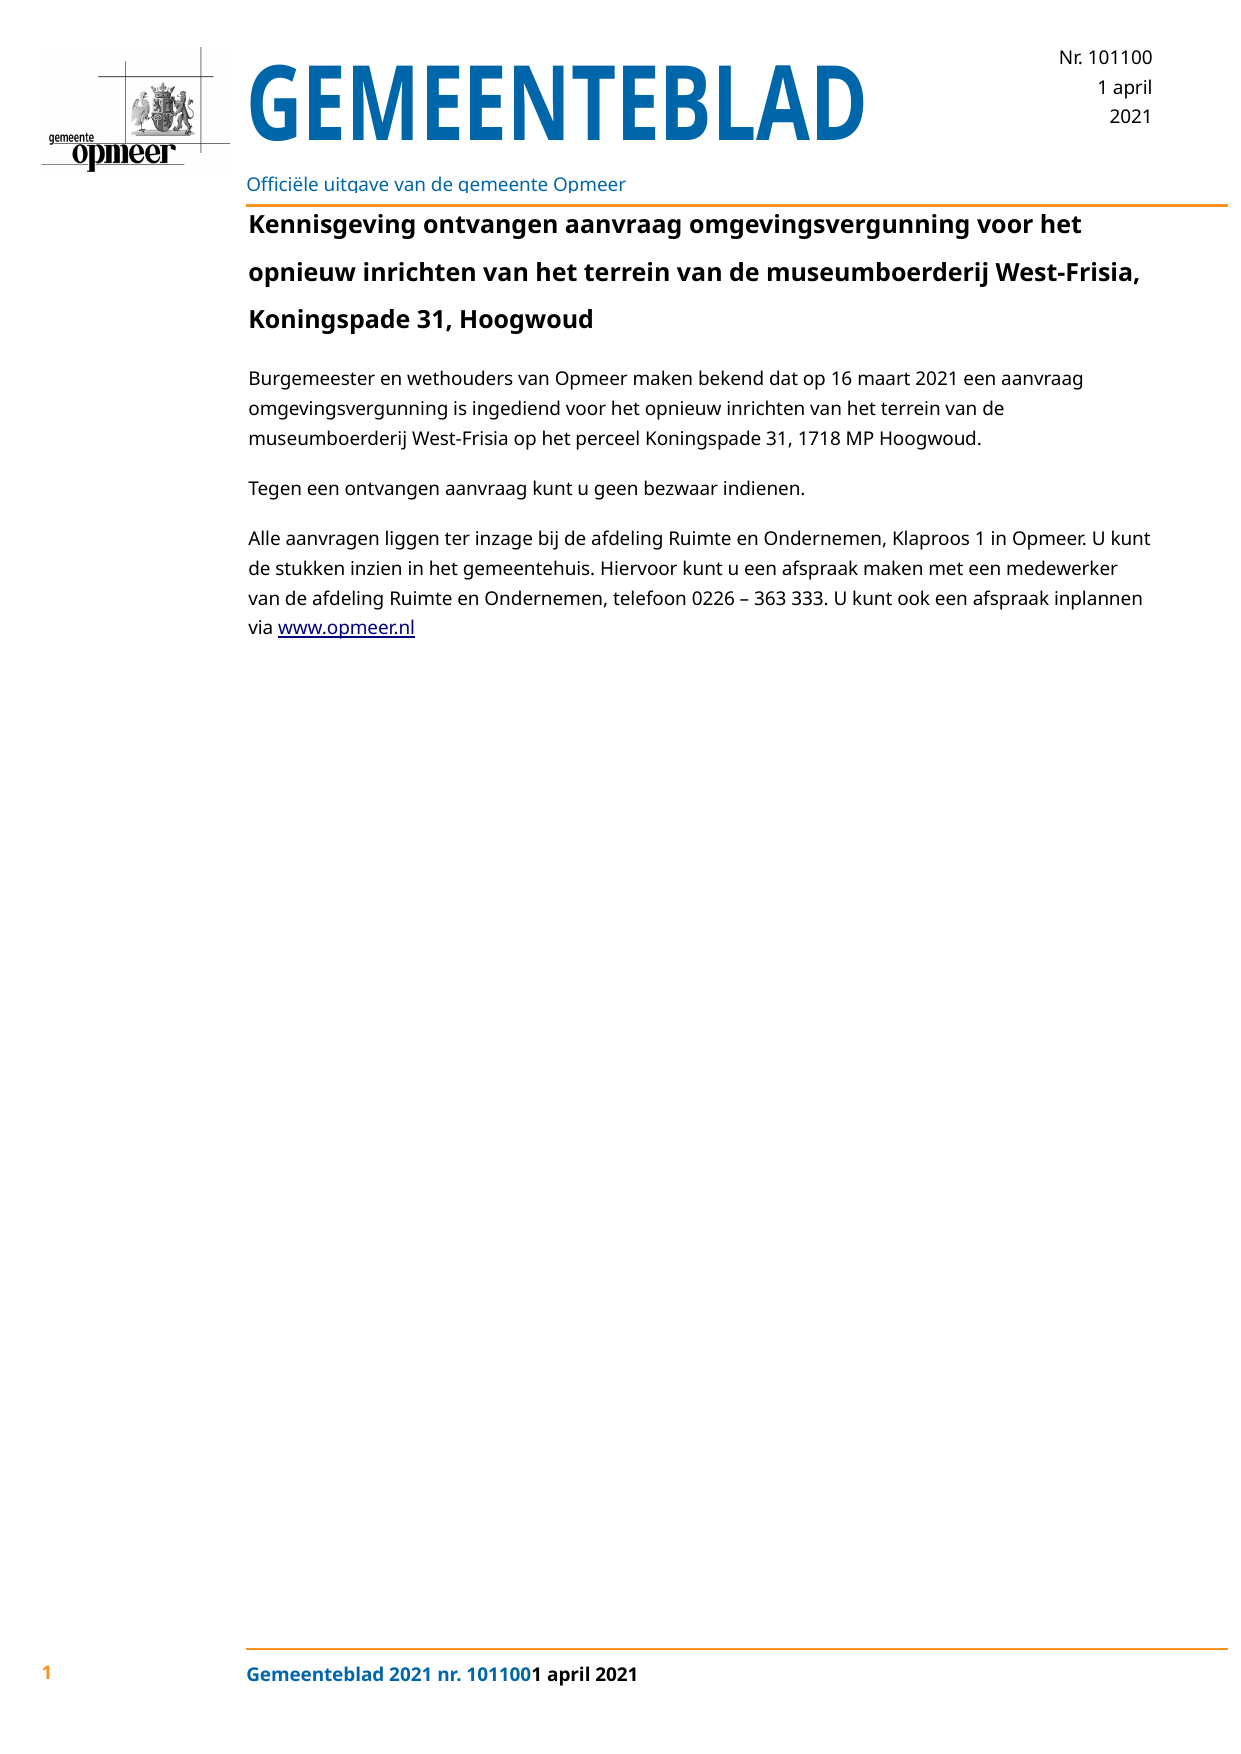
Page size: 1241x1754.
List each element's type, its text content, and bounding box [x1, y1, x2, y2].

text Kennisgeving ontvangen aanvraag omgevingsvergunning voor het opnieuw inrichten van het terrein van de museumboerderij West-Frisia, Koningspade 31, Hoogwoud [248, 207, 1152, 336]
picture [41, 47, 231, 172]
text Tegen een ontvangen aanvraag kunt u geen bezwaar indienen. [248, 475, 1152, 501]
text Alle aanvragen liggen ter inzage bij de afdeling Ruimte en Ondernemen, Klaproos 1 in Opmeer. U kunt de stukken inzien in het gemeentehuis. Hiervoor kunt u een afspraak maken met een medewerker van de afdeling Ruimte en Ondernemen, telefoon 0226 – 363 333. U kunt ook een afspraak inplannen via www.opmeer.nl [248, 526, 1152, 640]
text Burgemeester en wethouders van Opmeer maken bekend dat op 16 maart 2021 een aanvraag omgevingsvergunning is ingediend voor het opnieuw inrichten van het terrein van de museumboerderij West-Frisia op het perceel Koningspade 31, 1718 MP Hoogwoud. [248, 366, 1152, 450]
